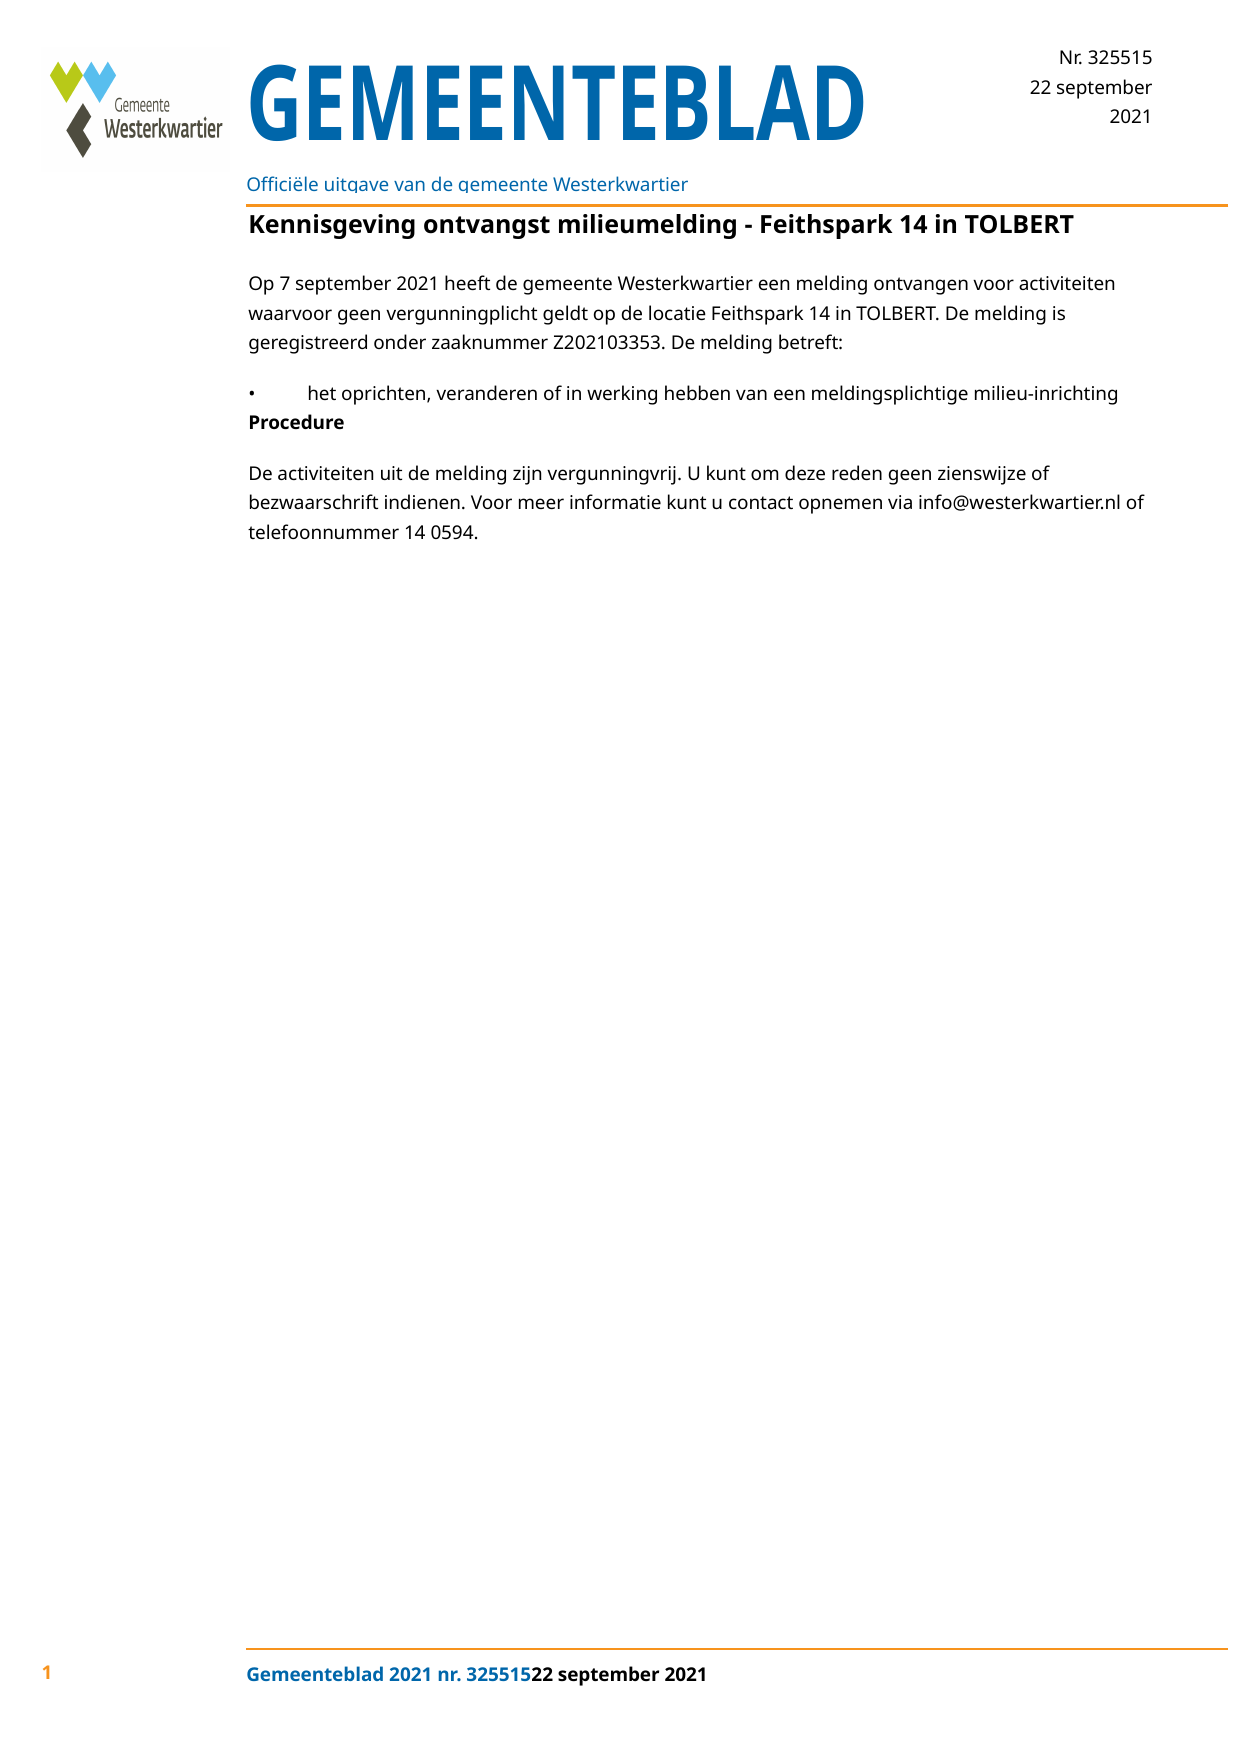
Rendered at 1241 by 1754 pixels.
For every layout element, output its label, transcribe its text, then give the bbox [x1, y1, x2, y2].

picture [41, 47, 231, 172]
text Op 7 september 2021 heeft de gemeente Westerkwartier een melding ontvangen voor activiteiten waarvoor geen vergunningplicht geldt op de locatie Feithspark 14 in TOLBERT. De melding is geregistreerd onder zaaknummer Z202103353. De melding betreft: [248, 270, 1152, 355]
list het oprichten, veranderen of in werking hebben van een meldingsplichtige milieu-inrichting [248, 380, 1152, 406]
text Kennisgeving ontvangst milieumelding - Feithspark 14 in TOLBERT [248, 207, 1152, 241]
text De activiteiten uit de melding zijn vergunningvrij. U kunt om deze reden geen zienswijze of bezwaarschrift indienen. Voor meer informatie kunt u contact opnemen via info@westerkwartier.nl of telefoonnummer 14 0594. [248, 460, 1152, 545]
text Procedure [248, 409, 1152, 435]
